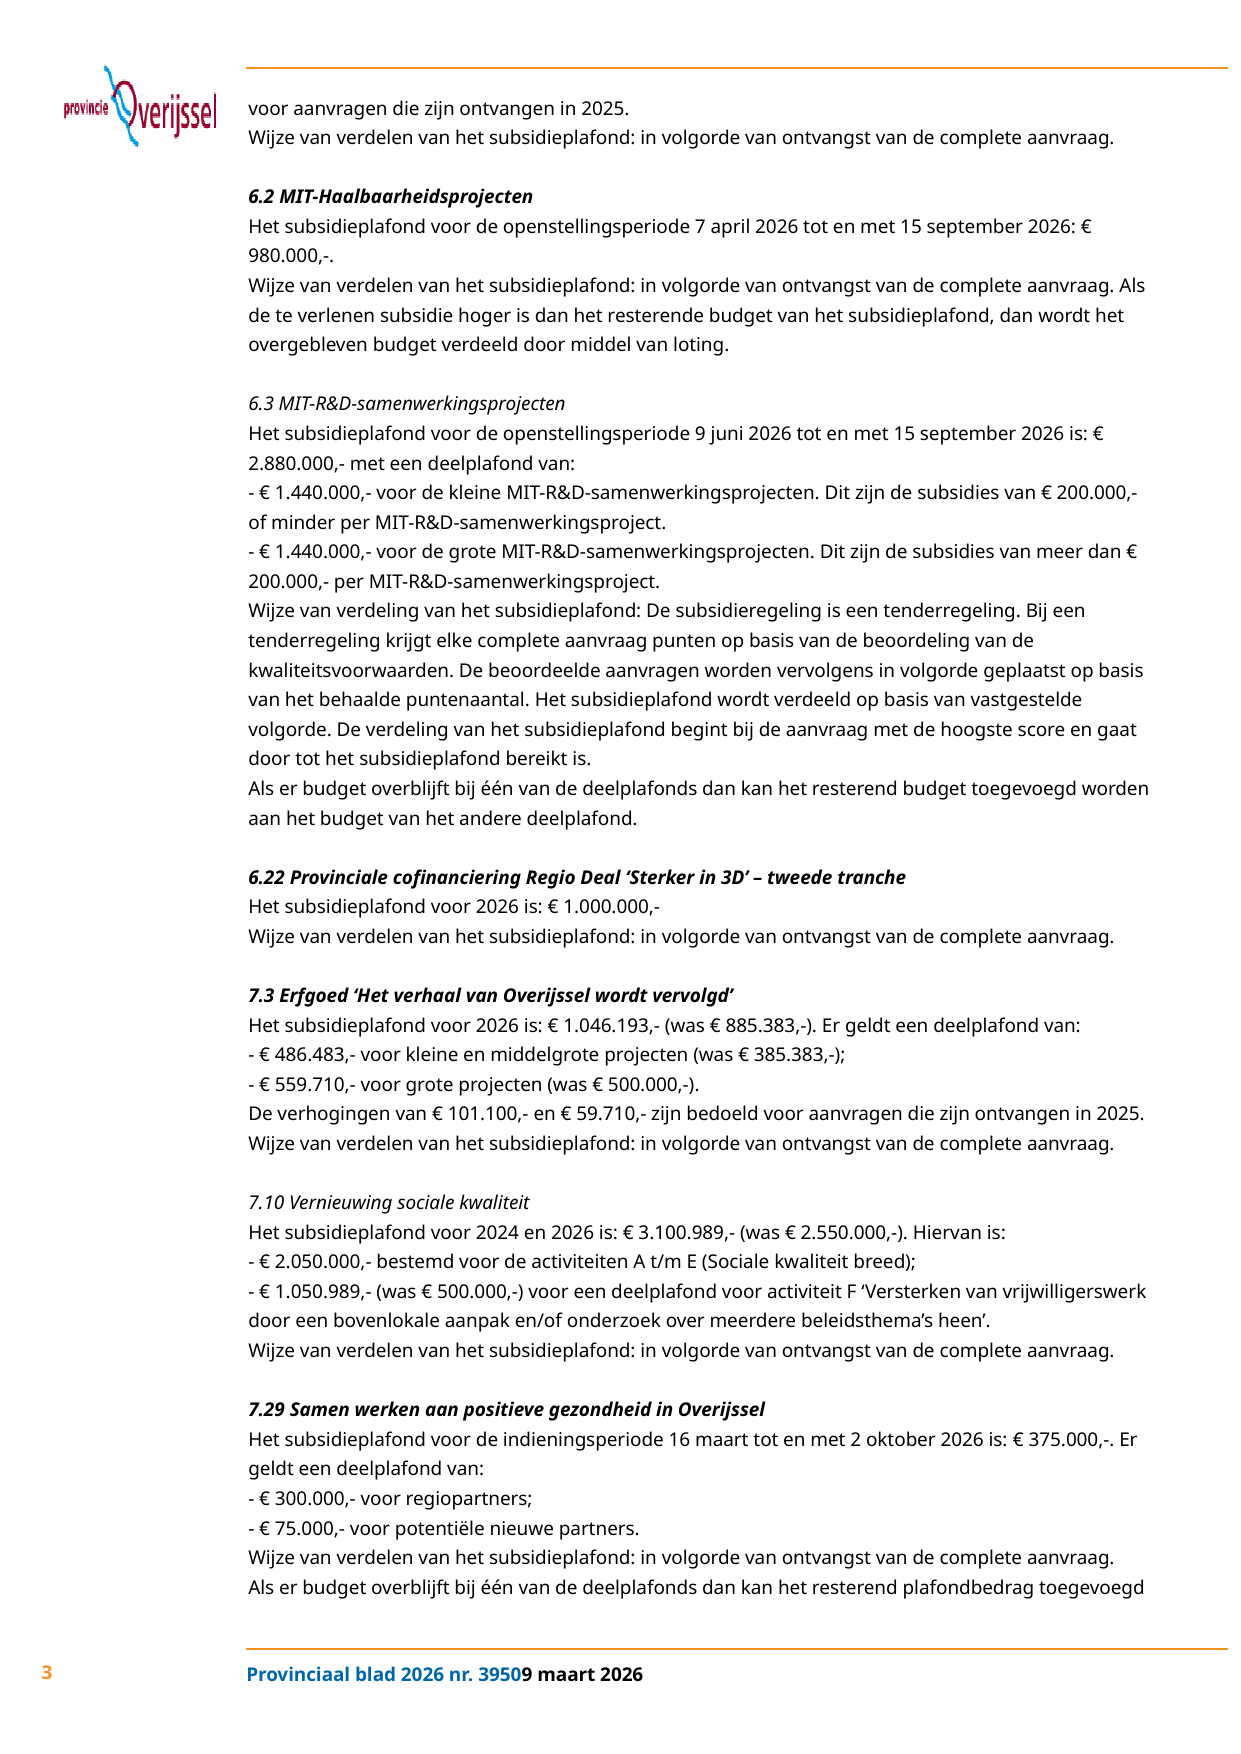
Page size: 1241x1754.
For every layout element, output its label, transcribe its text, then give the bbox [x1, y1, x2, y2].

text - € 1.050.989,- (was € 500.000,-) voor een deelplafond voor activiteit F ‘Versterken van vrijwilligerswerk door een bovenlokale aanpak en/of onderzoek over meerdere beleidsthema’s heen’. [248, 1278, 1152, 1333]
text 6.3 MIT-R&D-samenwerkingsprojecten [248, 391, 1152, 416]
picture [41, 47, 231, 172]
text Wijze van verdeling van het subsidieplafond: De subsidieregeling is een tenderregeling. Bij een tenderregeling krijgt elke complete aanvraag punten op basis van de beoordeling van de kwaliteitsvoorwaarden. De beoordeelde aanvragen worden vervolgens in volgorde geplaatst op basis van het behaalde puntenaantal. Het subsidieplafond wordt verdeeld op basis van vastgestelde volgorde. De verdeling van het subsidieplafond begint bij de aanvraag met de hoogste score en gaat door tot het subsidieplafond bereikt is. [248, 598, 1152, 771]
text Wijze van verdelen van het subsidieplafond: in volgorde van ontvangst van de complete aanvraag. [248, 1130, 1152, 1156]
text Wijze van verdelen van het subsidieplafond: in volgorde van ontvangst van de complete aanvraag. [248, 1544, 1152, 1570]
text - € 2.050.000,- bestemd voor de activiteiten A t/m E (Sociale kwaliteit breed); [248, 1248, 1152, 1274]
text Het subsidieplafond voor 2026 is: € 1.046.193,- (was € 885.383,-). Er geldt een deelplafond van: [248, 1012, 1152, 1038]
text Wijze van verdelen van het subsidieplafond: in volgorde van ontvangst van de complete aanvraag. [248, 124, 1152, 150]
text Het subsidieplafond voor 2026 is: € 1.000.000,- [248, 893, 1152, 919]
text Het subsidieplafond voor de openstellingsperiode 9 juni 2026 tot en met 15 september 2026 is: € 2.880.000,- met een deelplafond van: [248, 420, 1152, 476]
text - € 1.440.000,- voor de grote MIT-R&D-samenwerkingsprojecten. Dit zijn de subsidies van meer dan € 200.000,- per MIT-R&D-samenwerkingsproject. [248, 538, 1152, 594]
text Het subsidieplafond voor de indieningsperiode 16 maart tot en met 2 oktober 2026 is: € 375.000,-. Er geldt een deelplafond van: [248, 1426, 1152, 1481]
text Als er budget overblijft bij één van de deelplafonds dan kan het resterend budget toegevoegd worden aan het budget van het andere deelplafond. [248, 775, 1152, 831]
text 6.2 MIT-Haalbaarheidsprojecten [248, 183, 1152, 209]
text Het subsidieplafond voor de openstellingsperiode 7 april 2026 tot en met 15 september 2026: € 980.000,-. [248, 213, 1152, 268]
text 7.10 Vernieuwing sociale kwaliteit [248, 1189, 1152, 1215]
text Het subsidieplafond voor 2024 en 2026 is: € 3.100.989,- (was € 2.550.000,-). Hiervan is: [248, 1219, 1152, 1245]
text Wijze van verdelen van het subsidieplafond: in volgorde van ontvangst van de complete aanvraag. Als de te verlenen subsidie hoger is dan het resterende budget van het subsidieplafond, dan wordt het overgebleven budget verdeeld door middel van loting. [248, 272, 1152, 357]
text - € 75.000,- voor potentiële nieuwe partners. [248, 1515, 1152, 1541]
text - € 486.483,- voor kleine en middelgrote projecten (was € 385.383,-); [248, 1041, 1152, 1067]
text 6.22 Provinciale cofinanciering Regio Deal ‘Sterker in 3D’ – tweede tranche [248, 864, 1152, 890]
text Wijze van verdelen van het subsidieplafond: in volgorde van ontvangst van de complete aanvraag. [248, 1337, 1152, 1363]
text Als er budget overblijft bij één van de deelplafonds dan kan het resterend plafondbedrag toegevoegd [248, 1574, 1152, 1600]
text - € 1.440.000,- voor de kleine MIT-R&D-samenwerkingsprojecten. Dit zijn de subsidies van € 200.000,- of minder per MIT-R&D-samenwerkingsproject. [248, 479, 1152, 535]
text voor aanvragen die zijn ontvangen in 2025. [248, 95, 1152, 121]
text 7.29 Samen werken aan positieve gezondheid in Overijssel [248, 1396, 1152, 1422]
text 7.3 Erfgoed ‘Het verhaal van Overijssel wordt vervolgd’ [248, 982, 1152, 1008]
text De verhogingen van € 101.100,- en € 59.710,- zijn bedoeld voor aanvragen die zijn ontvangen in 2025. [248, 1101, 1152, 1126]
text - € 300.000,- voor regiopartners; [248, 1485, 1152, 1511]
text - € 559.710,- voor grote projecten (was € 500.000,-). [248, 1071, 1152, 1097]
text Wijze van verdelen van het subsidieplafond: in volgorde van ontvangst van de complete aanvraag. [248, 923, 1152, 949]
